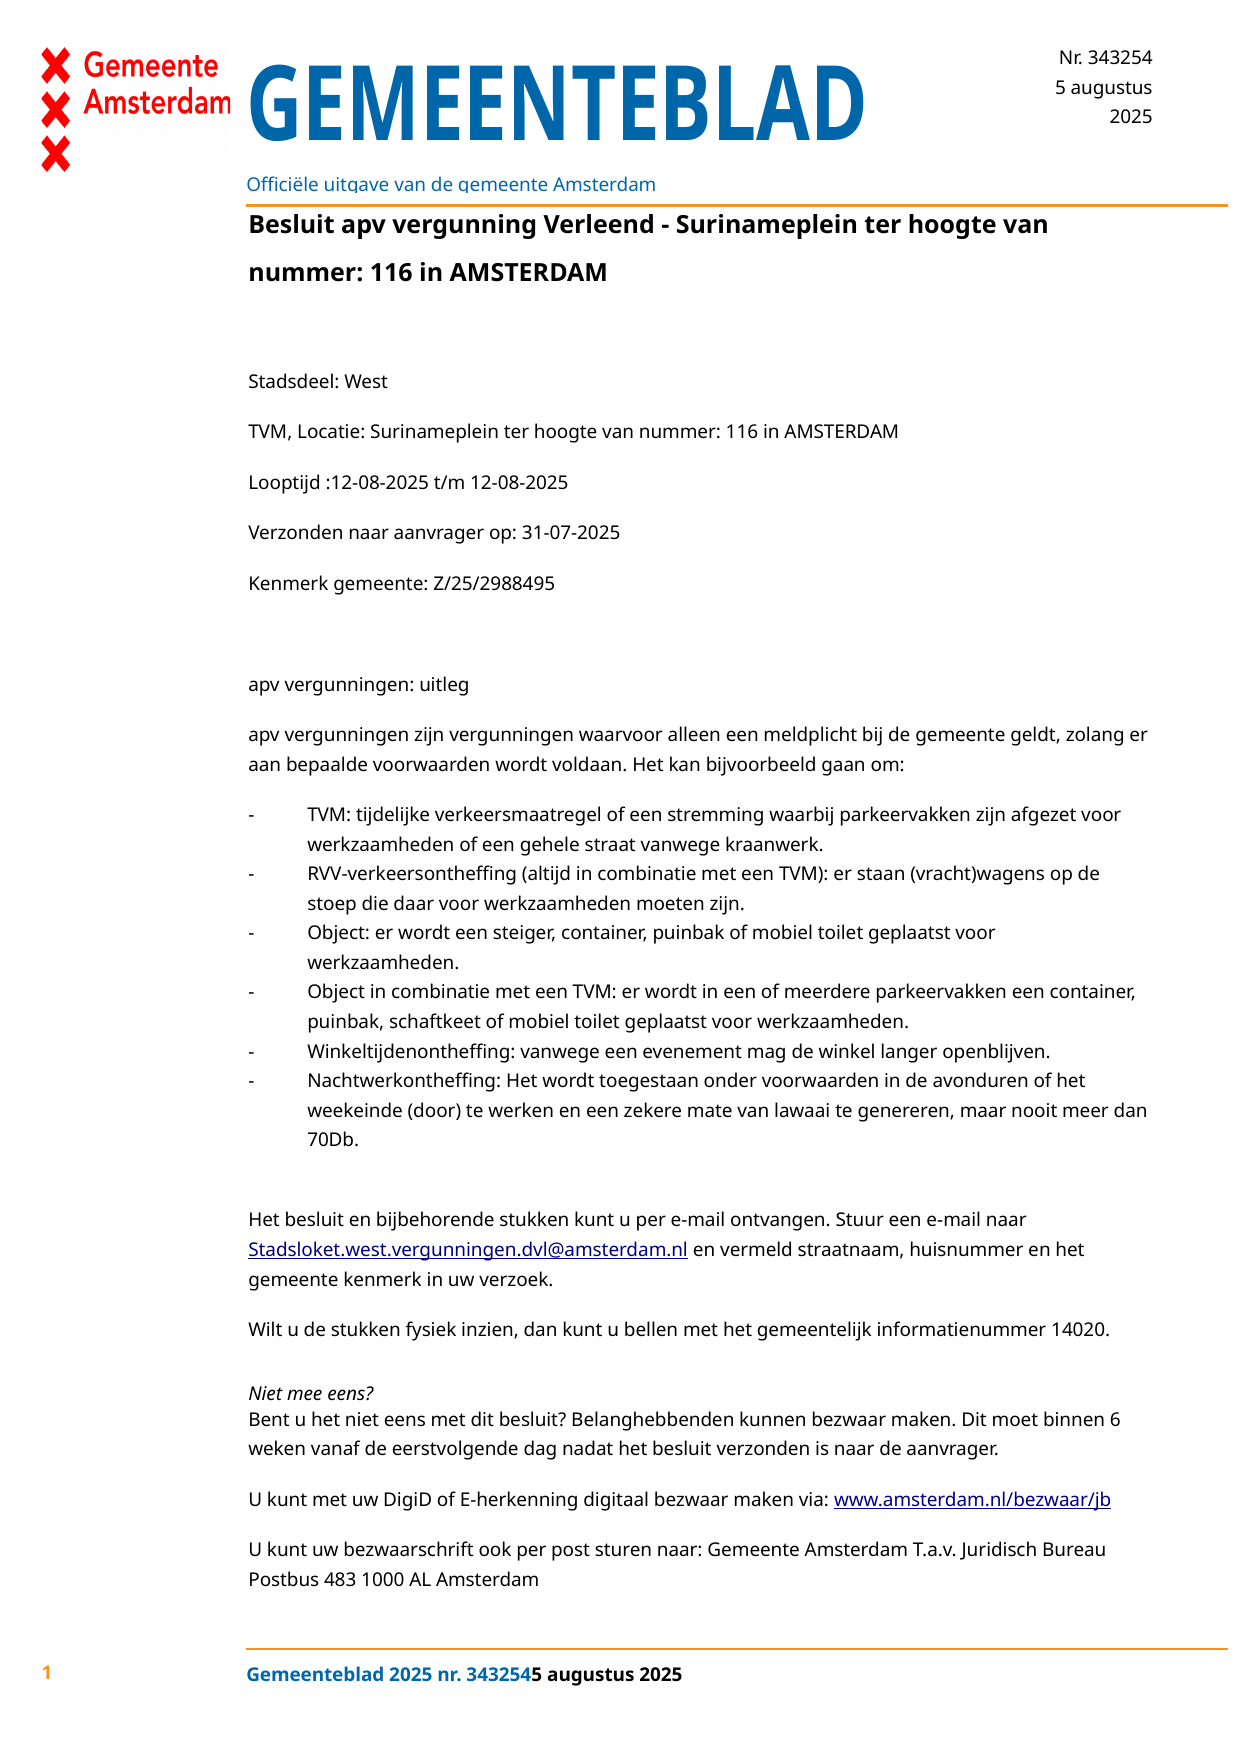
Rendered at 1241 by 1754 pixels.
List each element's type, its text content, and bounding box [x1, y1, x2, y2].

text Niet mee eens? [248, 1380, 1152, 1406]
text U kunt met uw DigiD of E-herkenning digitaal bezwaar maken via: www.amsterdam.nl/bezwaar/jb [248, 1486, 1152, 1512]
text Bent u het niet eens met dit besluit? Belanghebbenden kunnen bezwaar maken. Dit moet binnen 6 weken vanaf de eerstvolgende dag nadat het besluit verzonden is naar de aanvrager. [248, 1406, 1152, 1461]
text Verzonden naar aanvrager op: 31-07-2025 [248, 519, 1152, 545]
text apv vergunningen zijn vergunningen waarvoor alleen een meldplicht bij de gemeente geldt, zolang er aan bepaalde voorwaarden wordt voldaan. Het kan bijvoorbeeld gaan om: [248, 721, 1152, 777]
text U kunt uw bezwaarschrift ook per post sturen naar: Gemeente Amsterdam T.a.v. Juridisch Bureau Postbus 483 1000 AL Amsterdam [248, 1536, 1152, 1592]
list RVV-verkeersontheffing (altijd in combinatie met een TVM): er staan (vracht)wagens op de stoep die daar voor werkzaamheden moeten zijn. [248, 860, 1152, 916]
text apv vergunningen: uitleg [248, 671, 1152, 697]
list Winkeltijdenontheffing: vanwege een evenement mag de winkel langer openblijven. [248, 1038, 1152, 1064]
text Het besluit en bijbehorende stukken kunt u per e-mail ontvangen. Stuur een e-mail naar Stadsloket.west.vergunningen.dvl@amsterdam.nl en vermeld straatnaam, huisnummer en het gemeente kenmerk in uw verzoek. [248, 1207, 1152, 1292]
list Object: er wordt een steiger, container, puinbak of mobiel toilet geplaatst voor werkzaamheden. [248, 919, 1152, 975]
list Object in combinatie met een TVM: er wordt in een of meerdere parkeervakken een container, puinbak, schaftkeet of mobiel toilet geplaatst voor werkzaamheden. [248, 979, 1152, 1034]
text Besluit apv vergunning Verleend - Surinameplein ter hoogte van nummer: 116 in AMSTERDAM [248, 207, 1152, 288]
list TVM: tijdelijke verkeersmaatregel of een stremming waarbij parkeervakken zijn afgezet voor werkzaamheden of een gehele straat vanwege kraanwerk. [248, 801, 1152, 857]
text Wilt u de stukken fysiek inzien, dan kunt u bellen met het gemeentelijk informatienummer 14020. [248, 1316, 1152, 1342]
text Stadsdeel: West [248, 368, 1152, 394]
text Kenmerk gemeente: Z/25/2988495 [248, 570, 1152, 596]
picture [41, 47, 231, 172]
list Nachtwerkontheffing: Het wordt toegestaan onder voorwaarden in de avonduren of het weekeinde (door) te werken en een zekere mate van lawaai te genereren, maar nooit meer dan 70Db. [248, 1067, 1152, 1152]
text Looptijd :12-08-2025 t/m 12-08-2025 [248, 469, 1152, 495]
text TVM, Locatie: Surinameplein ter hoogte van nummer: 116 in AMSTERDAM [248, 419, 1152, 444]
